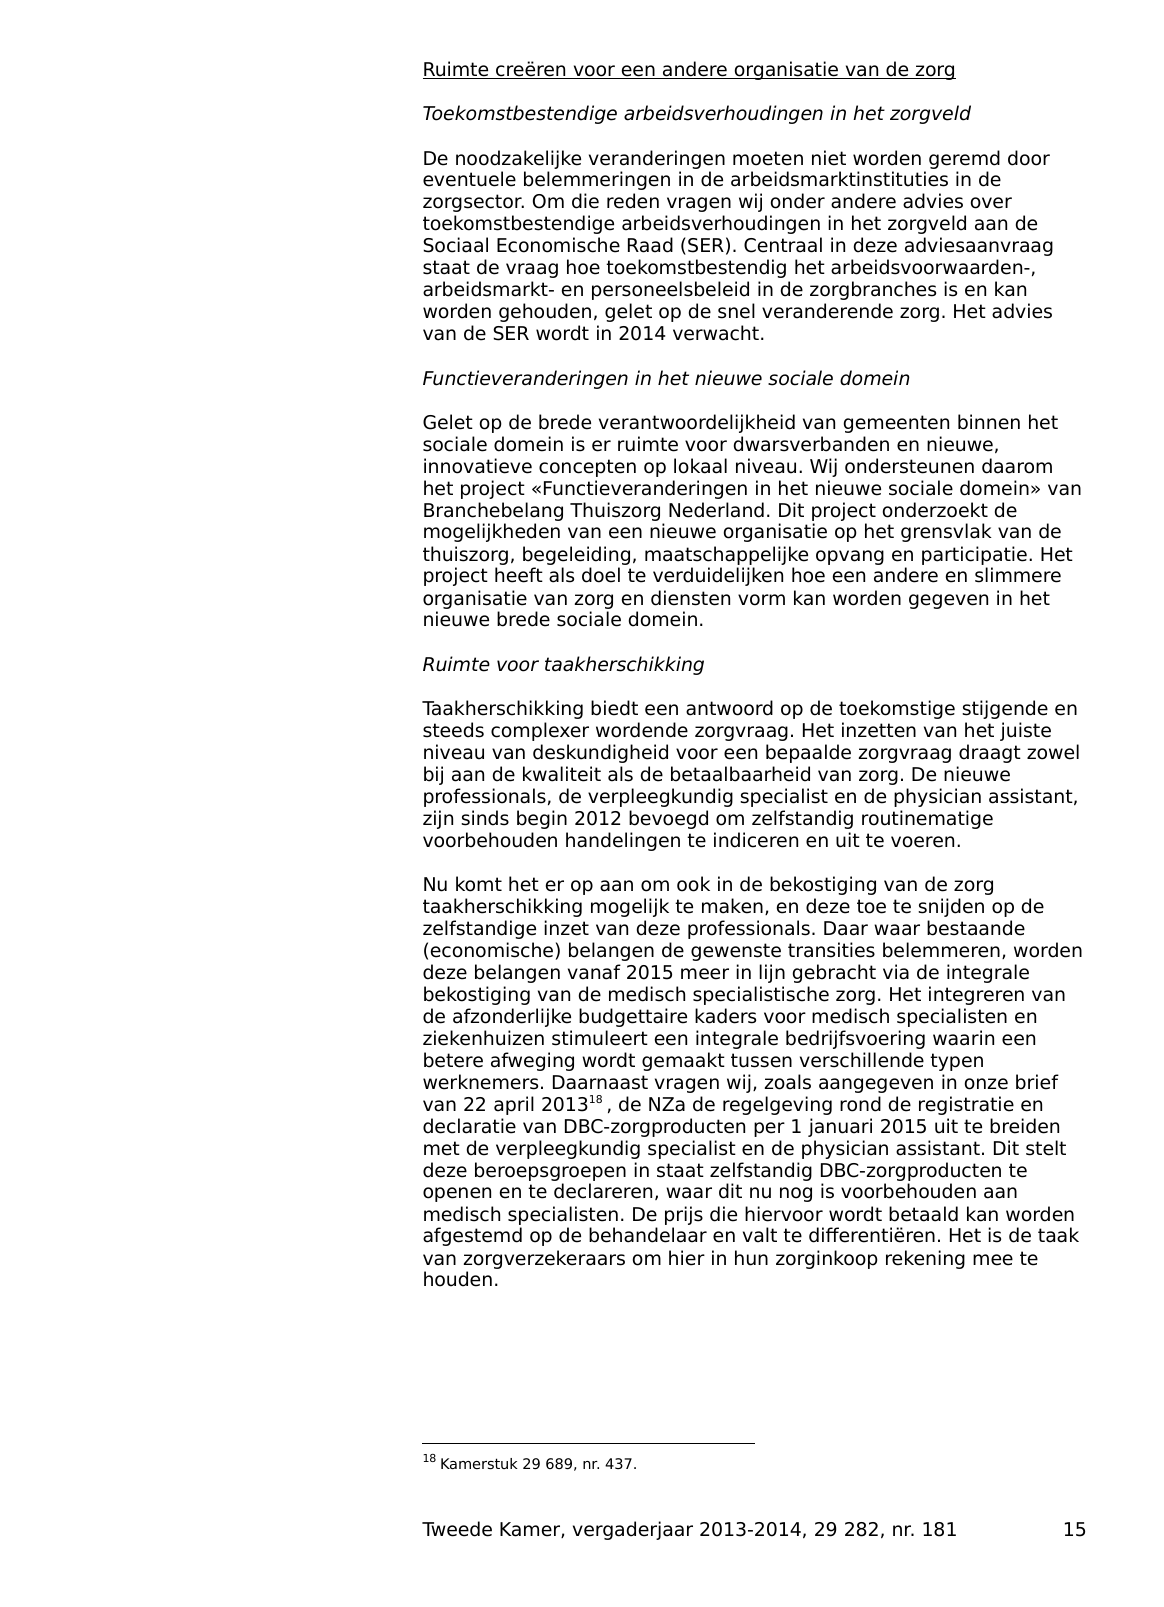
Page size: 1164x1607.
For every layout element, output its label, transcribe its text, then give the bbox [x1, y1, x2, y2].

text Nu komt het er op aan om ook in de bekostiging van de zorg taakherschikking mogelijk te maken, en deze toe te snijden op de zelfstandige inzet van deze professionals. Daar waar bestaande (economische) belangen de gewenste transities belemmeren, worden deze belangen vanaf 2015 meer in lijn gebracht via de integrale bekostiging van de medisch specialistische zorg. Het integreren van de afzonderlijke budgettaire kaders voor medisch specialisten en ziekenhuizen stimuleert een integrale bedrijfsvoering waarin een betere afweging wordt gemaakt tussen verschillende typen werknemers. Daarnaast vragen wij, zoals aangegeven in onze brief van 22 april 2013, de NZa de regelgeving rond de registratie en declaratie van DBC-zorgproducten per 1 januari 2015 uit te breiden met de verpleegkundig specialist en de physician assistant. Dit stelt deze beroepsgroepen in staat zelfstandig DBC-zorgproducten te openen en te declareren, waar dit nu nog is voorbehouden aan medisch specialisten. De prijs die hiervoor wordt betaald kan worden afgestemd op de behandelaar en valt te differentiëren. Het is de taak van zorgverzekeraars om hier in hun zorginkoop rekening mee te houden. [422, 874, 1087, 1291]
text Taakherschikking biedt een antwoord op de toekomstige stijgende en steeds complexer wordende zorgvraag. Het inzetten van het juiste niveau van deskundigheid voor een bepaalde zorgvraag draagt zowel bij aan de kwaliteit als de betaalbaarheid van zorg. De nieuwe professionals, de verpleegkundig specialist en de physician assistant, zijn sinds begin 2012 bevoegd om zelfstandig routinematige voorbehouden handelingen te indiceren en uit te voeren. [422, 698, 1087, 852]
subtitle Functieveranderingen in het nieuwe sociale domein [422, 367, 1087, 389]
text Gelet op de brede verantwoordelijkheid van gemeenten binnen het sociale domein is er ruimte voor dwarsverbanden en nieuwe, innovatieve concepten op lokaal niveau. Wij ondersteunen daarom het project «Functieveranderingen in het nieuwe sociale domein» van Branchebelang Thuiszorg Nederland. Dit project onderzoekt de mogelijkheden van een nieuwe organisatie op het grensvlak van de thuiszorg, begeleiding, maatschappelijke opvang en participatie. Het project heeft als doel te verduidelijken hoe een andere en slimmere organisatie van zorg en diensten vorm kan worden gegeven in het nieuwe brede sociale domein. [422, 412, 1087, 631]
subtitle Ruimte voor taakherschikking [422, 653, 1087, 676]
text Kamerstuk 29 689, nr. 437. [422, 1452, 1087, 1474]
text De noodzakelijke veranderingen moeten niet worden geremd door eventuele belemmeringen in de arbeidsmarktinstituties in de zorgsector. Om die reden vragen wij onder andere advies over toekomstbestendige arbeidsverhoudingen in het zorgveld aan de Sociaal Economische Raad (SER). Centraal in deze adviesaanvraag staat de vraag hoe toekomstbestendig het arbeidsvoorwaarden-, arbeidsmarkt- en personeelsbeleid in de zorgbranches is en kan worden gehouden, gelet op de snel veranderende zorg. Het advies van de SER wordt in 2014 verwacht. [422, 147, 1087, 345]
subtitle Toekomstbestendige arbeidsverhoudingen in het zorgveld [422, 103, 1087, 125]
subtitle Ruimte creëren voor een andere organisatie van de zorg [422, 59, 1087, 81]
